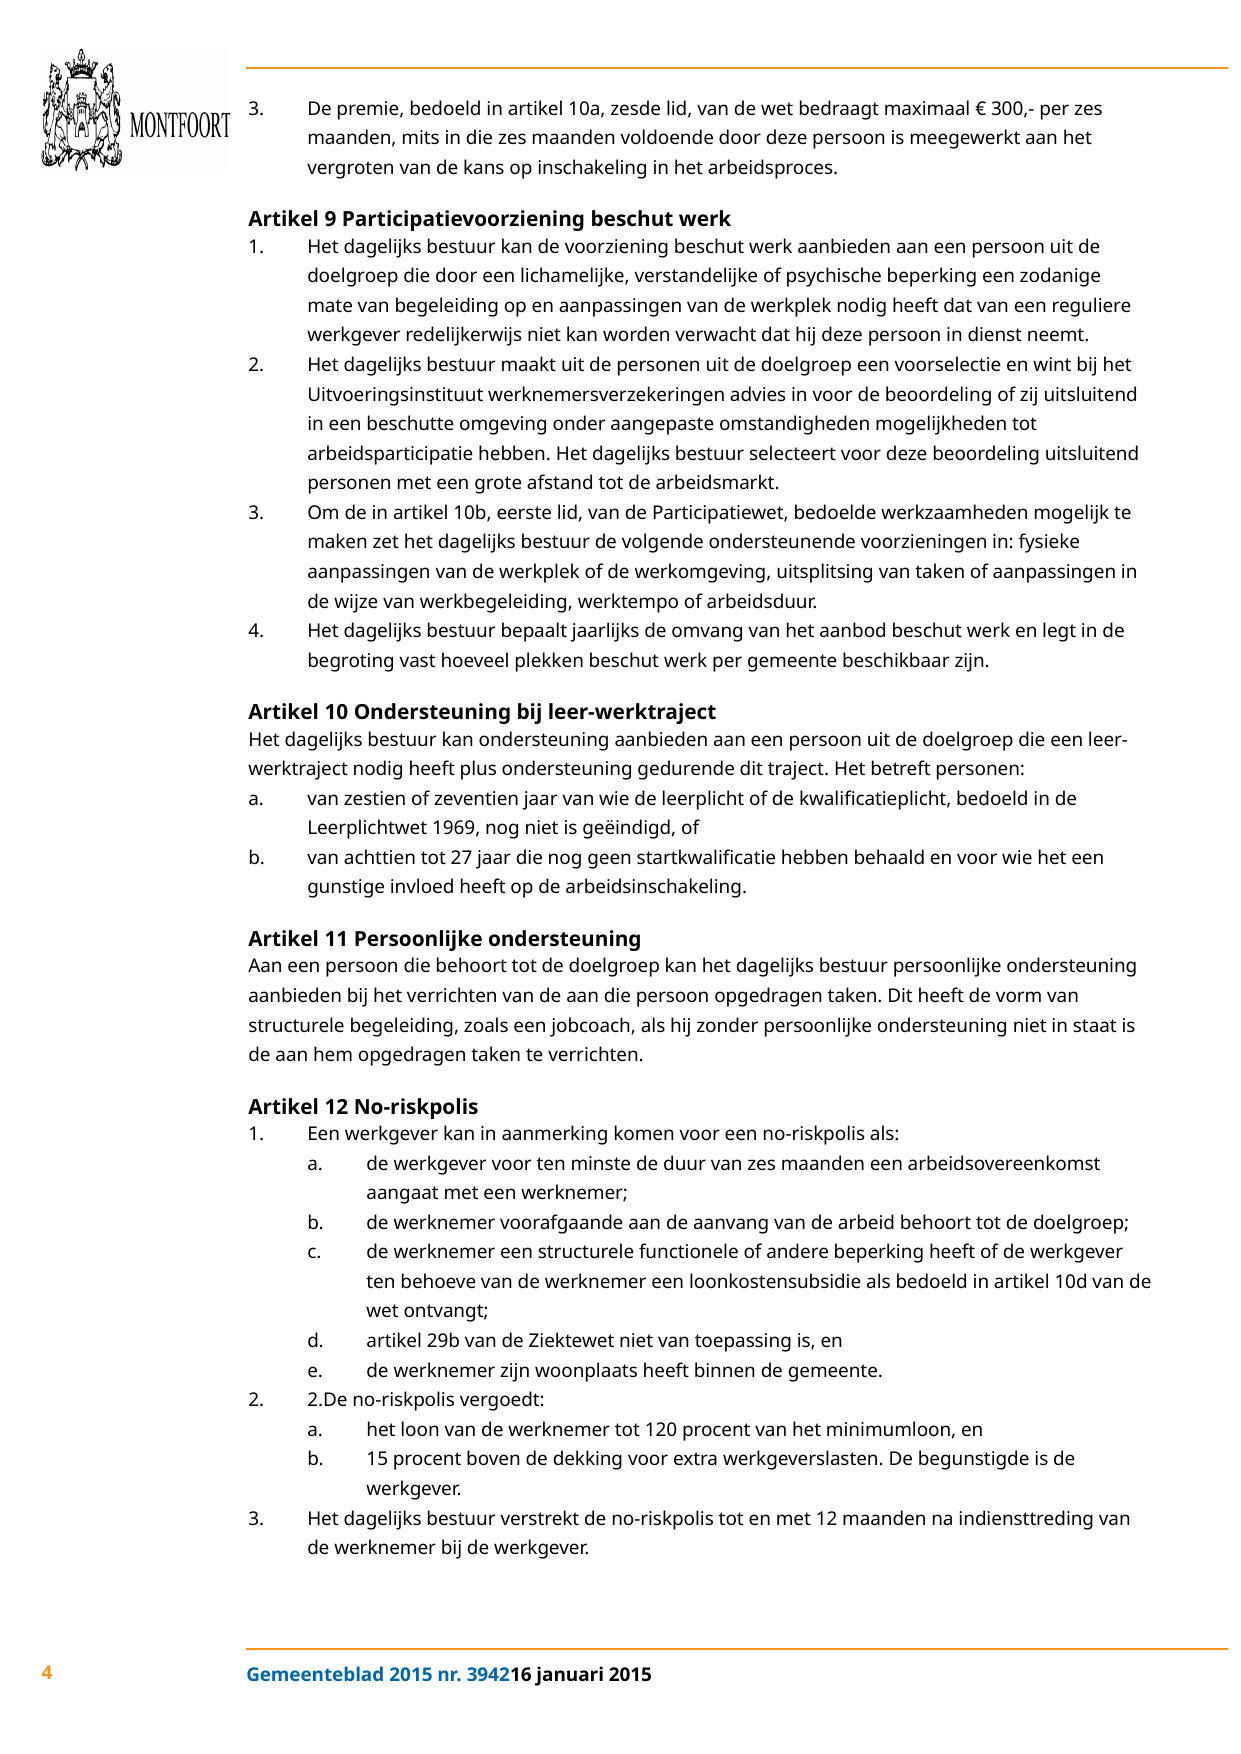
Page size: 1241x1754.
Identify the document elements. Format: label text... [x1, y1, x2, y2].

list 2.De no-riskpolis vergoedt: [248, 1386, 1152, 1412]
text Aan een persoon die behoort tot de doelgroep kan het dagelijks bestuur persoonlijke ondersteuning aanbieden bij het verrichten van de aan die persoon opgedragen taken. Dit heeft de vorm van structurele begeleiding, zoals een jobcoach, als hij zonder persoonlijke ondersteuning niet in staat is de aan hem opgedragen taken te verrichten. [248, 953, 1152, 1067]
text Artikel 11 Persoonlijke ondersteuning [248, 924, 1152, 953]
list Om de in artikel 10b, eerste lid, van de Participatiewet, bedoelde werkzaamheden mogelijk te maken zet het dagelijks bestuur de volgende ondersteunende voorzieningen in: fysieke aanpassingen van de werkplek of de werkomgeving, uitsplitsing van taken of aanpassingen in de wijze van werkbegeleiding, werktempo of arbeidsduur. [248, 499, 1152, 613]
list Het dagelijks bestuur kan de voorziening beschut werk aanbieden aan een persoon uit de doelgroep die door een lichamelijke, verstandelijke of psychische beperking een zodanige mate van begeleiding op en aanpassingen van de werkplek nodig heeft dat van een reguliere werkgever redelijkerwijs niet kan worden verwacht dat hij deze persoon in dienst neemt. [248, 233, 1152, 347]
text Het dagelijks bestuur kan ondersteuning aanbieden aan een persoon uit de doelgroep die een leer-werktraject nodig heeft plus ondersteuning gedurende dit traject. Het betreft personen: [248, 726, 1152, 781]
list Het dagelijks bestuur bepaalt jaarlijks de omvang van het aanbod beschut werk en legt in de begroting vast hoeveel plekken beschut werk per gemeente beschikbaar zijn. [248, 617, 1152, 673]
list het loon van de werknemer tot 120 procent van het minimumloon, en [307, 1416, 1152, 1442]
list van zestien of zeventien jaar van wie de leerplicht of de kwalificatieplicht, bedoeld in de Leerplichtwet 1969, nog niet is geëindigd, of [248, 785, 1152, 840]
list Het dagelijks bestuur verstrekt de no-riskpolis tot en met 12 maanden na indiensttreding van de werknemer bij de werkgever. [248, 1505, 1152, 1560]
list artikel 29b van de Ziektewet niet van toepassing is, en [307, 1327, 1152, 1353]
list de werknemer voorafgaande aan de aanvang van de arbeid behoort tot de doelgroep; [307, 1209, 1152, 1235]
list de werknemer zijn woonplaats heeft binnen de gemeente. [307, 1357, 1152, 1383]
list Het dagelijks bestuur maakt uit de personen uit de doelgroep een voorselectie en wint bij het Uitvoeringsinstituut werknemersverzekeringen advies in voor de beoordeling of zij uitsluitend in een beschutte omgeving onder aangepaste omstandigheden mogelijkheden tot arbeidsparticipatie hebben. Het dagelijks bestuur selecteert voor deze beoordeling uitsluitend personen met een grote afstand tot de arbeidsmarkt. [248, 351, 1152, 495]
list 15 procent boven de dekking voor extra werkgeverslasten. De begunstigde is de werkgever. [307, 1446, 1152, 1501]
text Artikel 12 No-riskpolis [248, 1092, 1152, 1120]
text Artikel 10 Ondersteuning bij leer-werktraject [248, 697, 1152, 726]
list De premie, bedoeld in artikel 10a, zesde lid, van de wet bedraagt maximaal € 300,- per zes maanden, mits in die zes maanden voldoende door deze persoon is meegewerkt aan het vergroten van de kans op inschakeling in het arbeidsproces. [248, 95, 1152, 180]
list de werkgever voor ten minste de duur van zes maanden een arbeidsovereenkomst aangaat met een werknemer; [307, 1150, 1152, 1205]
list de werknemer een structurele functionele of andere beperking heeft of de werkgever ten behoeve van de werknemer een loonkostensubsidie als bedoeld in artikel 10d van de wet ontvangt; [307, 1238, 1152, 1323]
list Een werkgever kan in aanmerking komen voor een no-riskpolis als: [248, 1120, 1152, 1146]
text Artikel 9 Participatievoorziening beschut werk [248, 204, 1152, 233]
list van achttien tot 27 jaar die nog geen startkwalificatie hebben behaald en voor wie het een gunstige invloed heeft op de arbeidsinschakeling. [248, 844, 1152, 899]
picture [41, 47, 231, 172]
